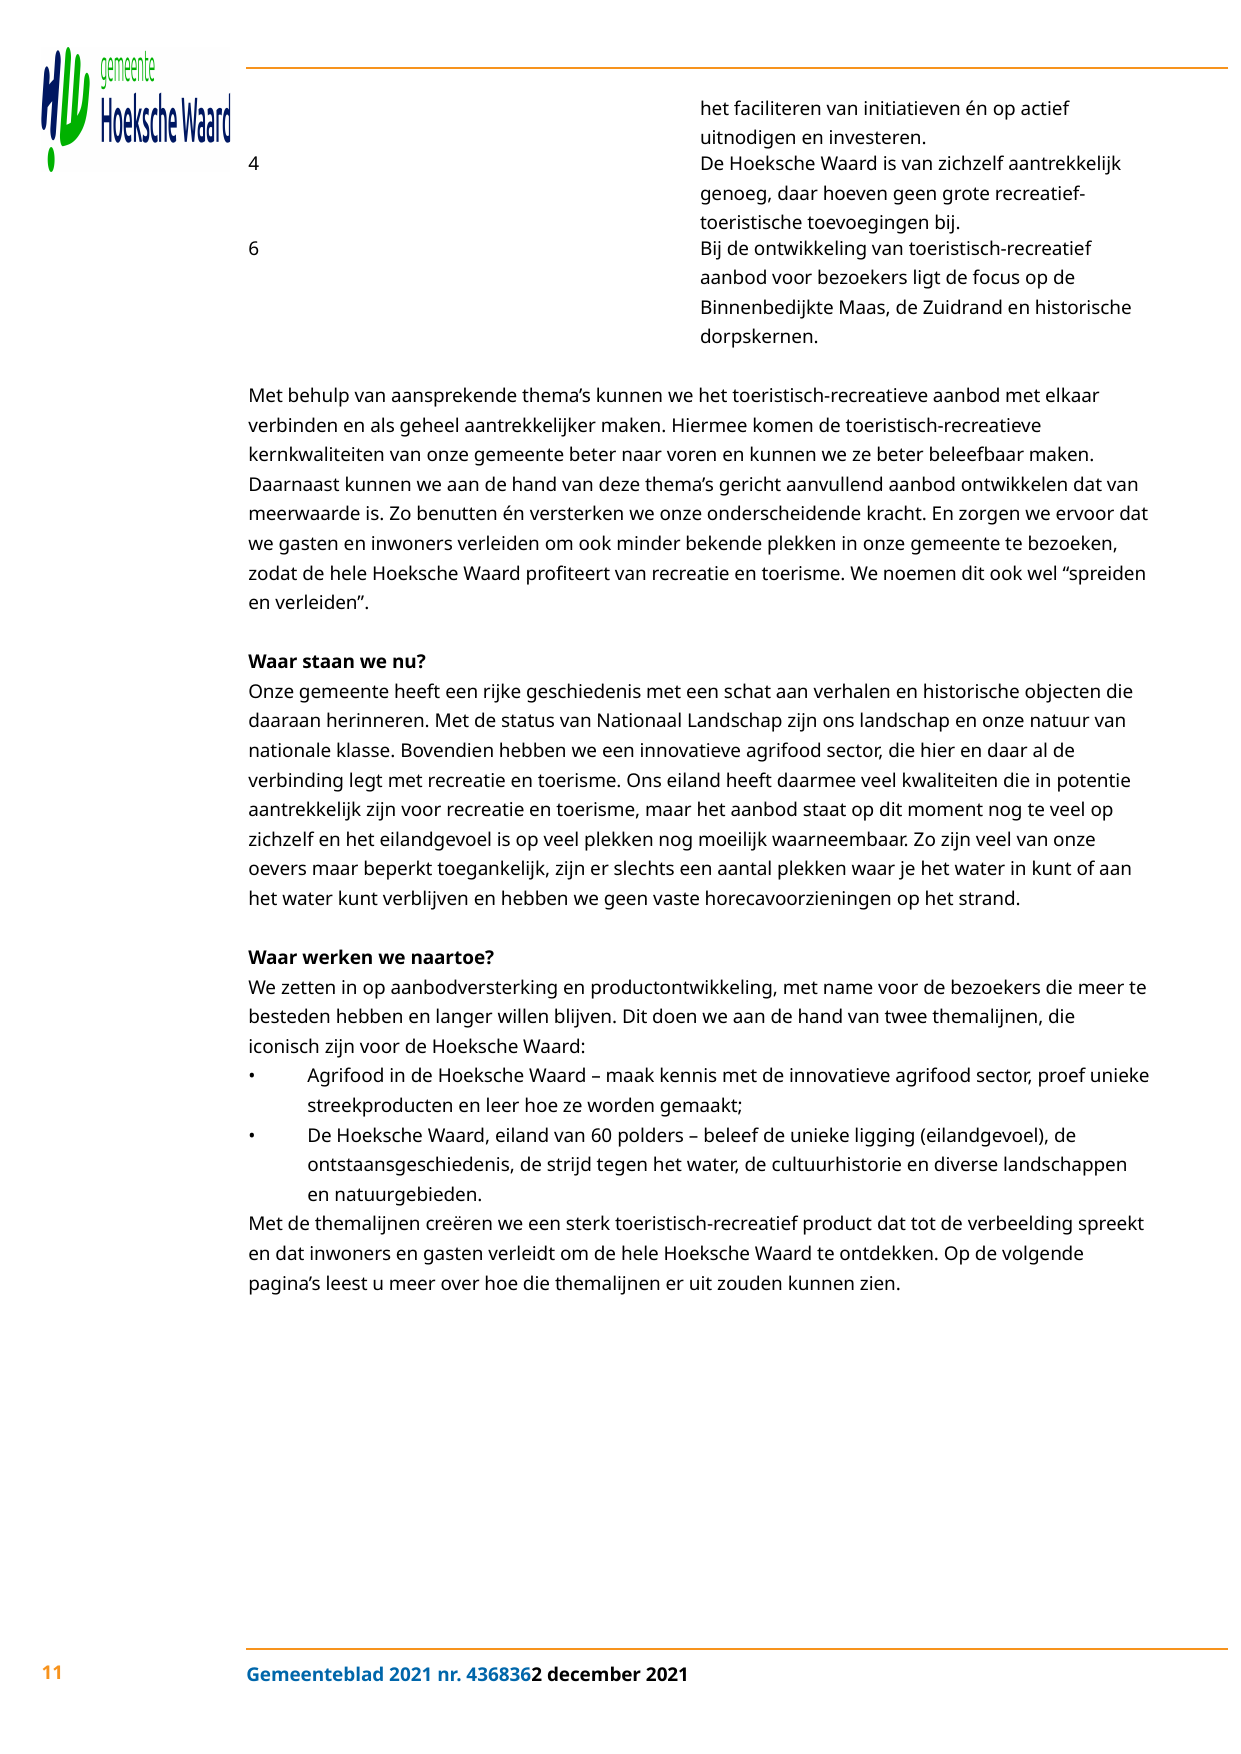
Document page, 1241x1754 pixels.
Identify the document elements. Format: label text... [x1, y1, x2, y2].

table_cell Bij de ontwikkeling van toeristisch-recreatief aanbod voor bezoekers ligt de focus op de Binnenbedijkte Maas, de Zuidrand en historische dorpskernen. [700, 235, 1152, 349]
table_cell het faciliteren van initiatieven én op actief uitnodigen en investeren. [700, 95, 1152, 150]
list Agrifood in de Hoeksche Waard – maak kennis met de innovatieve agrifood sector, proef unieke streekproducten en leer hoe ze worden gemaakt; [248, 1063, 1152, 1118]
table_cell De Hoeksche Waard is van zichzelf aantrekkelijk genoeg, daar hoeven geen grote recreatief-toeristische toevoegingen bij. [700, 150, 1152, 235]
text Waar staan we nu? [248, 648, 1152, 674]
text Met de themalijnen creëren we een sterk toeristisch-recreatief product dat tot de verbeelding spreekt en dat inwoners en gasten verleidt om de hele Hoeksche Waard te ontdekken. Op de volgende pagina’s leest u meer over hoe die themalijnen er uit zouden kunnen zien. [248, 1211, 1152, 1296]
table_cell [248, 95, 700, 150]
picture [41, 47, 231, 172]
text Met behulp van aansprekende thema’s kunnen we het toeristisch-recreatieve aanbod met elkaar verbinden en als geheel aantrekkelijker maken. Hiermee komen de toeristisch-recreatieve kernkwaliteiten van onze gemeente beter naar voren en kunnen we ze beter beleefbaar maken. Daarnaast kunnen we aan de hand van deze thema’s gericht aanvullend aanbod ontwikkelen dat van meerwaarde is. Zo benutten én versterken we onze onderscheidende kracht. En zorgen we ervoor dat we gasten en inwoners verleiden om ook minder bekende plekken in onze gemeente te bezoeken, zodat de hele Hoeksche Waard profiteert van recreatie en toerisme. We noemen dit ook wel “spreiden en verleiden”. [248, 382, 1152, 615]
text Waar werken we naartoe? [248, 944, 1152, 970]
table_cell 4 [248, 150, 700, 235]
table_cell 6 [248, 235, 700, 349]
text Onze gemeente heeft een rijke geschiedenis met een schat aan verhalen en historische objecten die daaraan herinneren. Met de status van Nationaal Landschap zijn ons landschap en onze natuur van nationale klasse. Bovendien hebben we een innovatieve agrifood sector, die hier en daar al de verbinding legt met recreatie en toerisme. Ons eiland heeft daarmee veel kwaliteiten die in potentie aantrekkelijk zijn voor recreatie en toerisme, maar het aanbod staat op dit moment nog te veel op zichzelf en het eilandgevoel is op veel plekken nog moeilijk waarneembaar. Zo zijn veel van onze oevers maar beperkt toegankelijk, zijn er slechts een aantal plekken waar je het water in kunt of aan het water kunt verblijven en hebben we geen vaste horecavoorzieningen op het strand. [248, 678, 1152, 911]
text We zetten in op aanbodversterking en productontwikkeling, met name voor de bezoekers die meer te besteden hebben en langer willen blijven. Dit doen we aan de hand van twee themalijnen, die iconisch zijn voor de Hoeksche Waard: [248, 974, 1152, 1059]
list De Hoeksche Waard, eiland van 60 polders – beleef de unieke ligging (eilandgevoel), de ontstaansgeschiedenis, de strijd tegen het water, de cultuurhistorie en diverse landschappen en natuurgebieden. [248, 1122, 1152, 1207]
